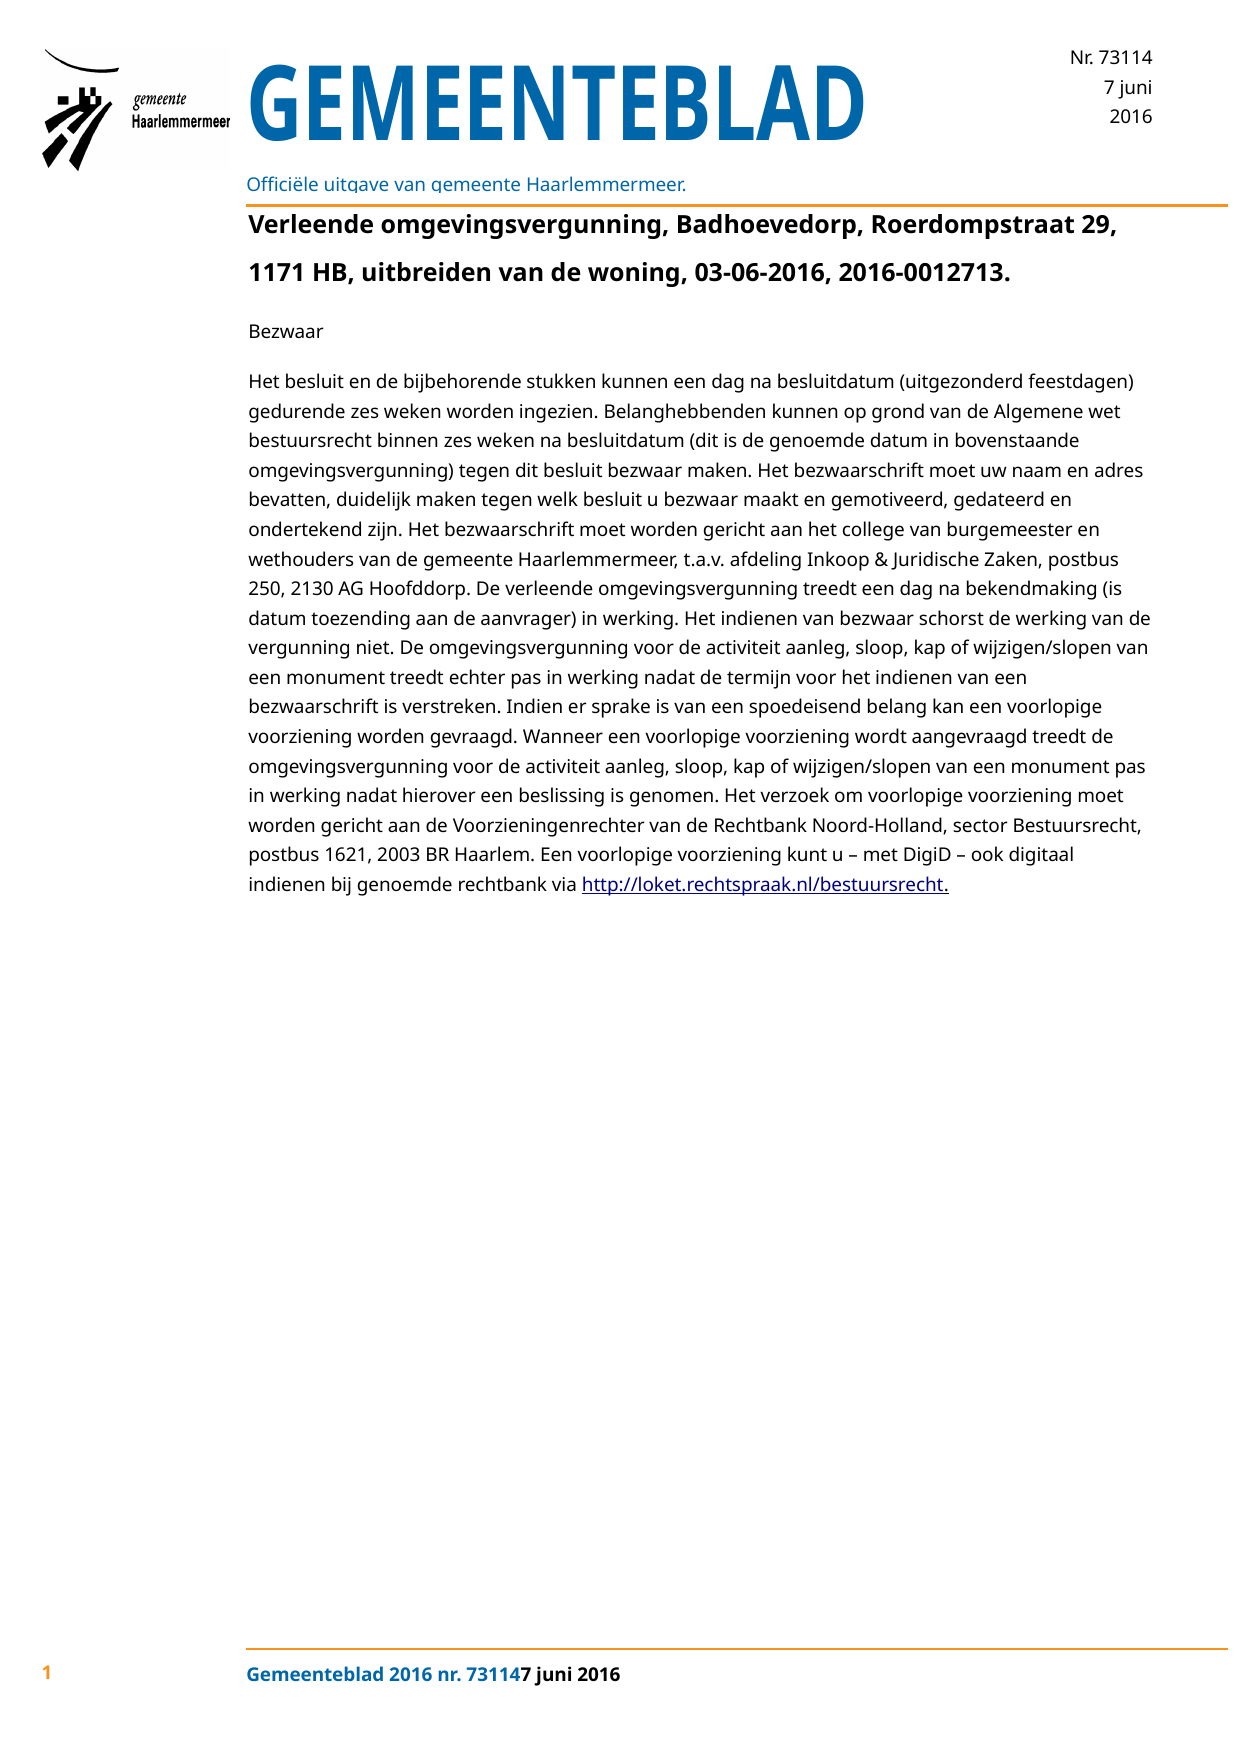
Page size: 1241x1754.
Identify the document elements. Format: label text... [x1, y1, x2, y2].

text Het besluit en de bijbehorende stukken kunnen een dag na besluitdatum (uitgezonderd feestdagen) gedurende zes weken worden ingezien. Belanghebbenden kunnen op grond van de Algemene wet bestuursrecht binnen zes weken na besluitdatum (dit is de genoemde datum in bovenstaande omgevingsvergunning) tegen dit besluit bezwaar maken. Het bezwaarschrift moet uw naam en adres bevatten, duidelijk maken tegen welk besluit u bezwaar maakt en gemotiveerd, gedateerd en ondertekend zijn. Het bezwaarschrift moet worden gericht aan het college van burgemeester en wethouders van de gemeente Haarlemmermeer, t.a.v. afdeling Inkoop & Juridische Zaken, postbus 250, 2130 AG Hoofddorp. De verleende omgevingsvergunning treedt een dag na bekendmaking (is datum toezending aan de aanvrager) in werking. Het indienen van bezwaar schorst de werking van de vergunning niet. De omgevingsvergunning voor de activiteit aanleg, sloop, kap of wijzigen/slopen van een monument treedt echter pas in werking nadat de termijn voor het indienen van een bezwaarschrift is verstreken. Indien er sprake is van een spoedeisend belang kan een voorlopige voorziening worden gevraagd. Wanneer een voorlopige voorziening wordt aangevraagd treedt de omgevingsvergunning voor de activiteit aanleg, sloop, kap of wijzigen/slopen van een monument pas in werking nadat hierover een beslissing is genomen. Het verzoek om voorlopige voorziening moet worden gericht aan de Voorzieningenrechter van de Rechtbank Noord-Holland, sector Bestuursrecht, postbus 1621, 2003 BR Haarlem. Een voorlopige voorziening kunt u – met DigiD – ook digitaal indienen bij genoemde rechtbank via http://loket.rechtspraak.nl/bestuursrecht. [248, 368, 1152, 897]
picture [41, 47, 231, 172]
text Verleende omgevingsvergunning, Badhoevedorp, Roerdompstraat 29, 1171 HB, uitbreiden van de woning, 03-06-2016, 2016-0012713. [248, 207, 1152, 288]
text Bezwaar [248, 318, 1152, 344]
